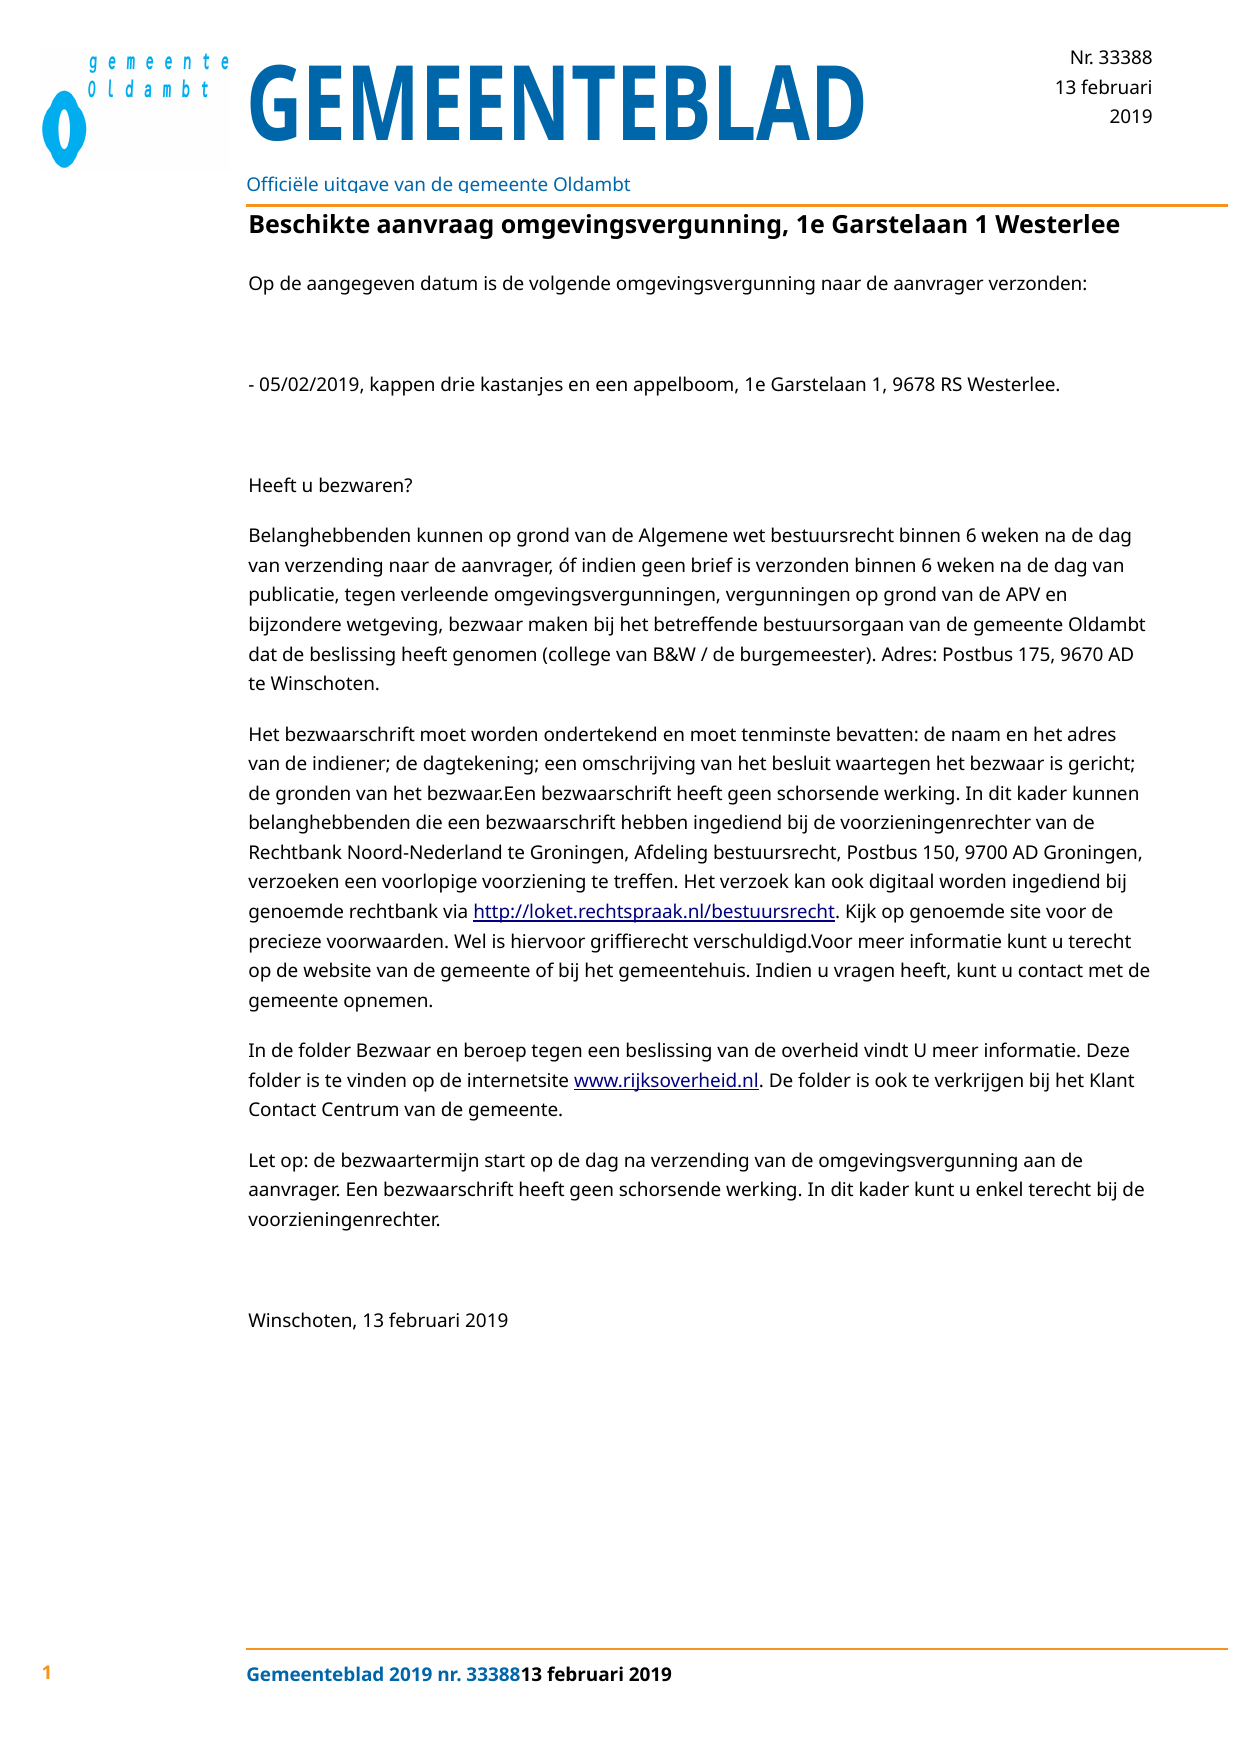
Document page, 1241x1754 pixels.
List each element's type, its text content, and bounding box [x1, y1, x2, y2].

text Beschikte aanvraag omgevingsvergunning, 1e Garstelaan 1 Westerlee [248, 207, 1152, 241]
text - 05/02/2019, kappen drie kastanjes en een appelboom, 1e Garstelaan 1, 9678 RS Westerlee. [248, 371, 1152, 397]
text Op de aangegeven datum is de volgende omgevingsvergunning naar de aanvrager verzonden: [248, 270, 1152, 296]
text In de folder Bezwaar en beroep tegen een beslissing van de overheid vindt U meer informatie. Deze folder is te vinden op de internetsite www.rijksoverheid.nl. De folder is ook te verkrijgen bij het Klant Contact Centrum van de gemeente. [248, 1037, 1152, 1122]
text Belanghebbenden kunnen op grond van de Algemene wet bestuursrecht binnen 6 weken na de dag van verzending naar de aanvrager, óf indien geen brief is verzonden binnen 6 weken na de dag van publicatie, tegen verleende omgevingsvergunningen, vergunningen op grond van de APV en bijzondere wetgeving, bezwaar maken bij het betreffende bestuursorgaan van de gemeente Oldambt dat de beslissing heeft genomen (college van B&W / de burgemeester). Adres: Postbus 175, 9670 AD te Winschoten. [248, 522, 1152, 696]
picture [41, 47, 231, 172]
text Let op: de bezwaartermijn start op de dag na verzending van de omgevingsvergunning aan de aanvrager. Een bezwaarschrift heeft geen schorsende werking. In dit kader kunt u enkel terecht bij de voorzieningenrechter. [248, 1147, 1152, 1232]
text Heeft u bezwaren? [248, 472, 1152, 498]
text Het bezwaarschrift moet worden ondertekend en moet tenminste bevatten: de naam en het adres van de indiener; de dagtekening; een omschrijving van het besluit waartegen het bezwaar is gericht; de gronden van het bezwaar.Een bezwaarschrift heeft geen schorsende werking. In dit kader kunnen belanghebbenden die een bezwaarschrift hebben ingediend bij de voorzieningenrechter van de Rechtbank Noord-Nederland te Groningen, Afdeling bestuursrecht, Postbus 150, 9700 AD Groningen, verzoeken een voorlopige voorziening te treffen. Het verzoek kan ook digitaal worden ingediend bij genoemde rechtbank via http://loket.rechtspraak.nl/bestuursrecht. Kijk op genoemde site voor de precieze voorwaarden. Wel is hiervoor griffierecht verschuldigd.Voor meer informatie kunt u terecht op de website van de gemeente of bij het gemeentehuis. Indien u vragen heeft, kunt u contact met de gemeente opnemen. [248, 721, 1152, 1013]
text Winschoten, 13 februari 2019 [248, 1307, 1152, 1333]
